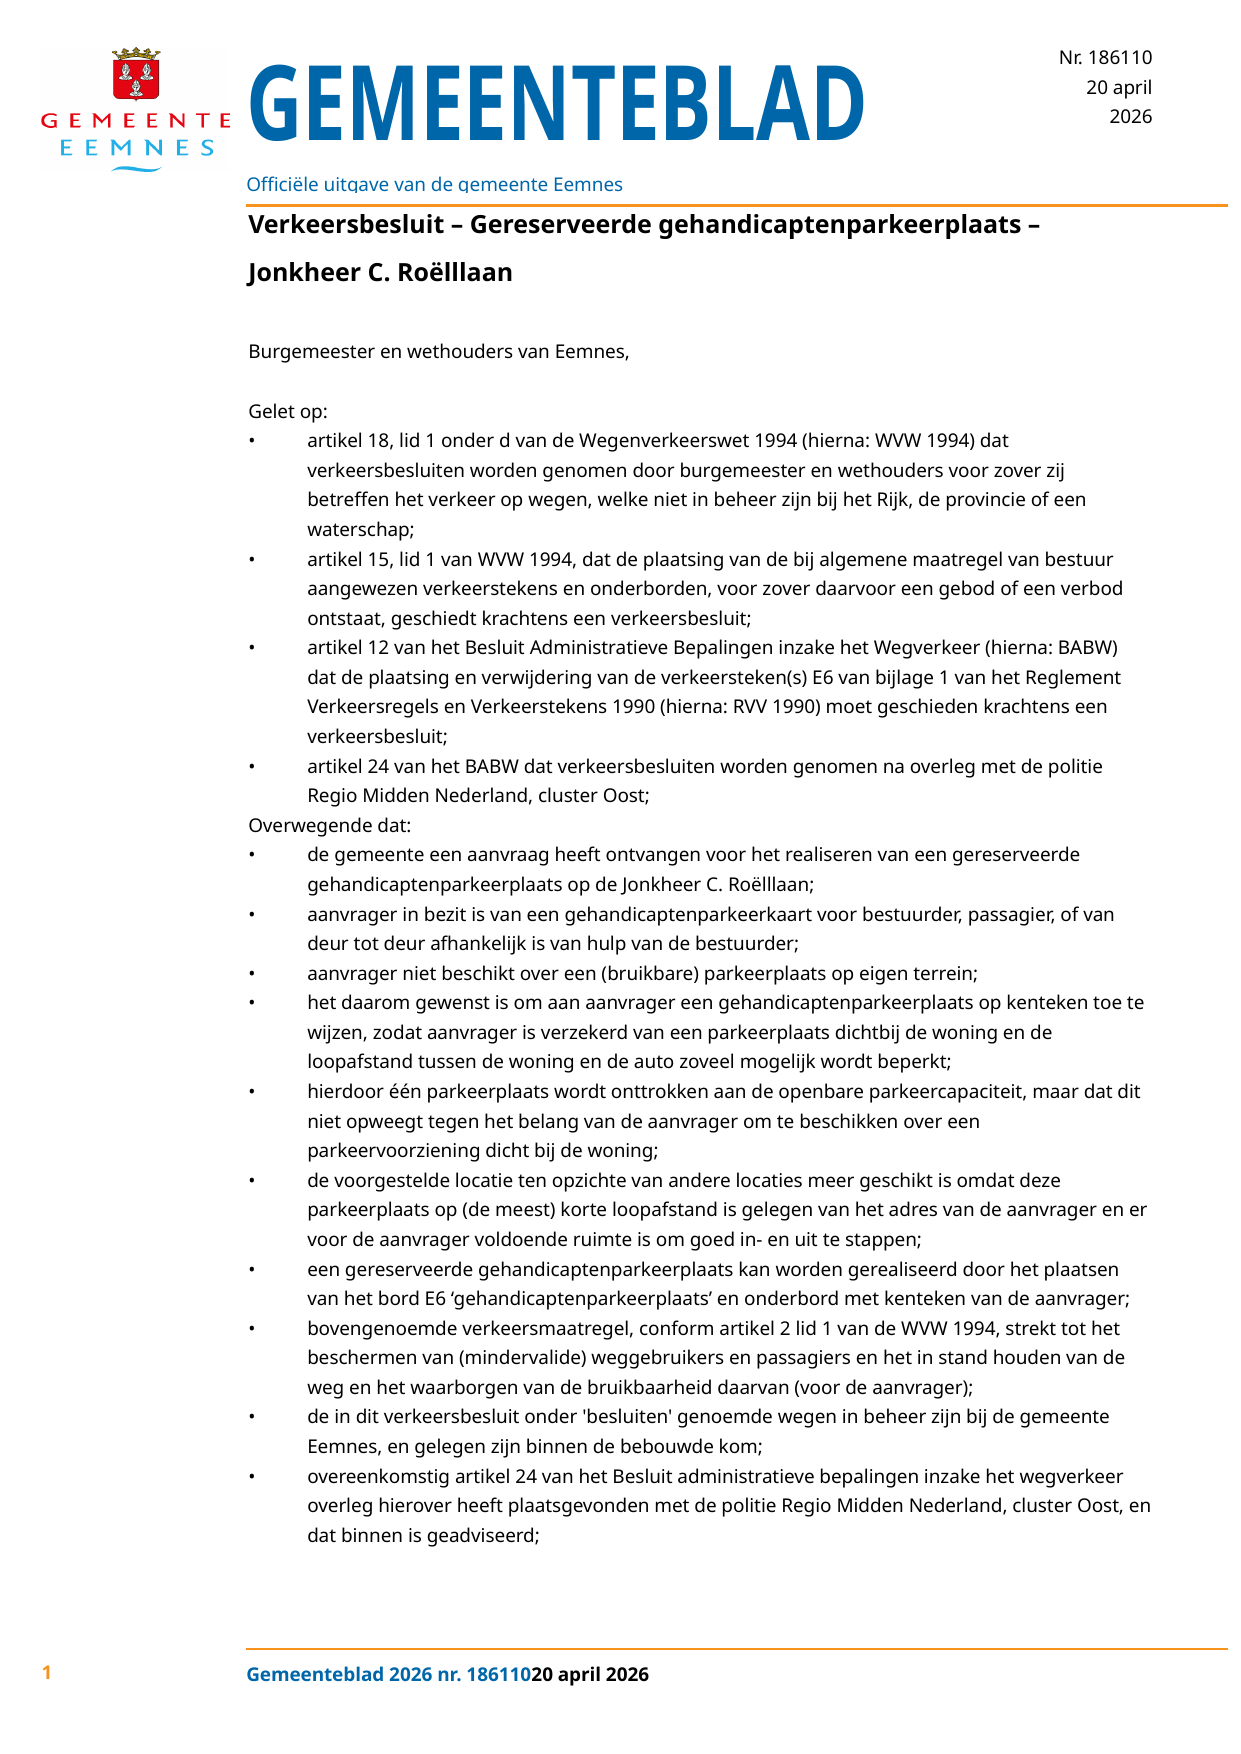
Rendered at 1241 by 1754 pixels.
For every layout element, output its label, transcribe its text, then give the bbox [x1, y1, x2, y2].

list artikel 18, lid 1 onder d van de Wegenverkeerswet 1994 (hierna: WVW 1994) dat verkeersbesluiten worden genomen door burgemeester en wethouders voor zover zij betreffen het verkeer op wegen, welke niet in beheer zijn bij het Rijk, de provincie of een waterschap; [248, 427, 1152, 542]
list bovengenoemde verkeersmaatregel, conform artikel 2 lid 1 van de WVW 1994, strekt tot het beschermen van (mindervalide) weggebruikers en passagiers en het in stand houden van de weg en het waarborgen van de bruikbaarheid daarvan (voor de aanvrager); [248, 1315, 1152, 1400]
list artikel 12 van het Besluit Administratieve Bepalingen inzake het Wegverkeer (hierna: BABW) dat de plaatsing en verwijdering van de verkeersteken(s) E6 van bijlage 1 van het Reglement Verkeersregels en Verkeerstekens 1990 (hierna: RVV 1990) moet geschieden krachtens een verkeersbesluit; [248, 634, 1152, 749]
list artikel 15, lid 1 van WVW 1994, dat de plaatsing van de bij algemene maatregel van bestuur aangewezen verkeerstekens en onderborden, voor zover daarvoor een gebod of een verbod ontstaat, geschiedt krachtens een verkeersbesluit; [248, 546, 1152, 631]
text Burgemeester en wethouders van Eemnes, [248, 339, 1152, 364]
list hierdoor één parkeerplaats wordt onttrokken aan de openbare parkeercapaciteit, maar dat dit niet opweegt tegen het belang van de aanvrager om te beschikken over een parkeervoorziening dicht bij de woning; [248, 1078, 1152, 1163]
text Gelet op: [248, 398, 1152, 423]
list aanvrager in bezit is van een gehandicaptenparkeerkaart voor bestuurder, passagier, of van deur tot deur afhankelijk is van hulp van de bestuurder; [248, 901, 1152, 956]
list een gereserveerde gehandicaptenparkeerplaats kan worden gerealiseerd door het plaatsen van het bord E6 ‘gehandicaptenparkeerplaats’ en onderbord met kenteken van de aanvrager; [248, 1256, 1152, 1311]
list de in dit verkeersbesluit onder 'besluiten' genoemde wegen in beheer zijn bij de gemeente Eemnes, en gelegen zijn binnen de bebouwde kom; [248, 1404, 1152, 1459]
text Verkeersbesluit – Gereserveerde gehandicaptenparkeerplaats – Jonkheer C. Roëlllaan [248, 207, 1152, 288]
list artikel 24 van het BABW dat verkeersbesluiten worden genomen na overleg met de politie Regio Midden Nederland, cluster Oost; [248, 753, 1152, 808]
text Overwegende dat: [248, 812, 1152, 838]
list overeenkomstig artikel 24 van het Besluit administratieve bepalingen inzake het wegverkeer overleg hierover heeft plaatsgevonden met de politie Regio Midden Nederland, cluster Oost, en dat binnen is geadviseerd; [248, 1463, 1152, 1548]
list het daarom gewenst is om aan aanvrager een gehandicaptenparkeerplaats op kenteken toe te wijzen, zodat aanvrager is verzekerd van een parkeerplaats dichtbij de woning en de loopafstand tussen de woning en de auto zoveel mogelijk wordt beperkt; [248, 989, 1152, 1074]
list de gemeente een aanvraag heeft ontvangen voor het realiseren van een gereserveerde gehandicaptenparkeerplaats op de Jonkheer C. Roëlllaan; [248, 842, 1152, 897]
picture [41, 47, 231, 172]
list de voorgestelde locatie ten opzichte van andere locaties meer geschikt is omdat deze parkeerplaats op (de meest) korte loopafstand is gelegen van het adres van de aanvrager en er voor de aanvrager voldoende ruimte is om goed in- en uit te stappen; [248, 1167, 1152, 1252]
list aanvrager niet beschikt over een (bruikbare) parkeerplaats op eigen terrein; [248, 960, 1152, 986]
